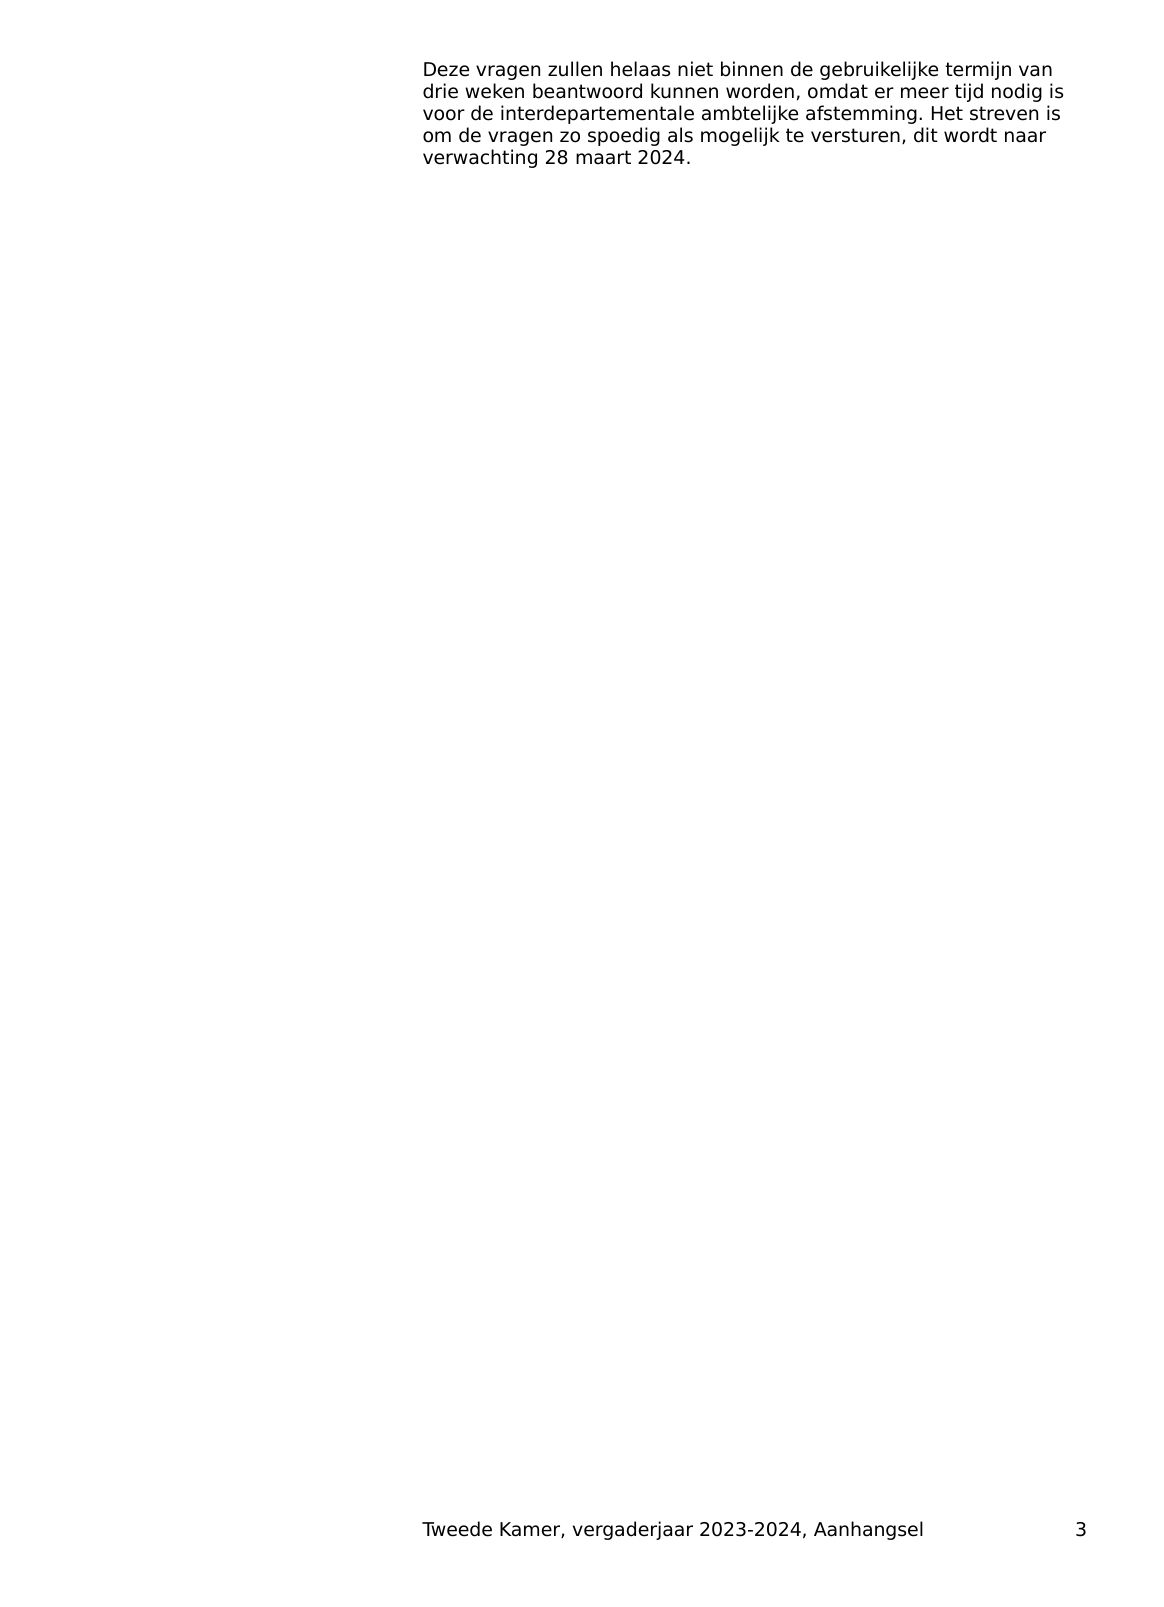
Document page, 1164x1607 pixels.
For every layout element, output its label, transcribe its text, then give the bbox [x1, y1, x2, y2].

text Deze vragen zullen helaas niet binnen de gebruikelijke termijn van drie weken beantwoord kunnen worden, omdat er meer tijd nodig is voor de interdepartementale ambtelijke afstemming. Het streven is om de vragen zo spoedig als mogelijk te versturen, dit wordt naar verwachting 28 maart 2024. [422, 59, 1087, 169]
